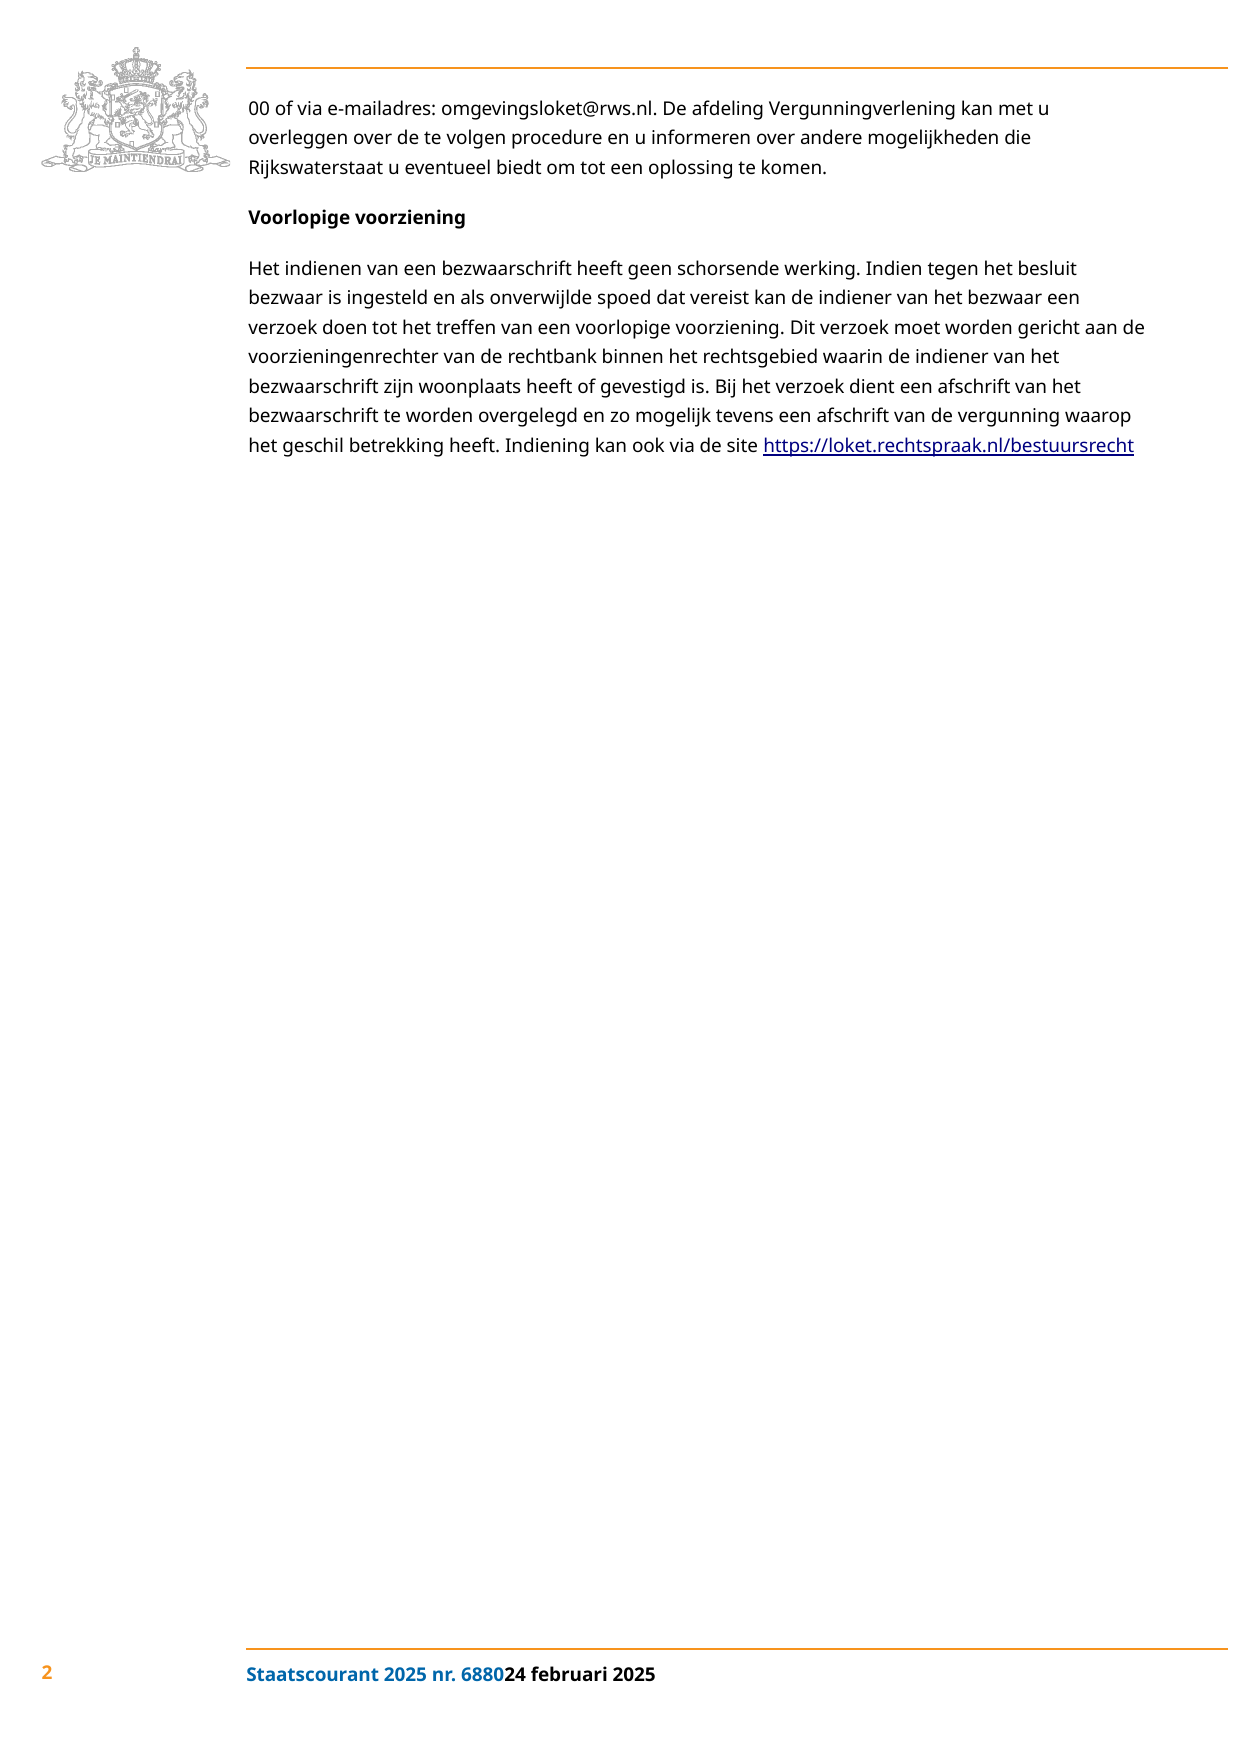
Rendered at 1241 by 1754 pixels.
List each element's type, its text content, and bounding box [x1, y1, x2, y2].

picture [41, 47, 231, 172]
text Het indienen van een bezwaarschrift heeft geen schorsende werking. Indien tegen het besluit bezwaar is ingesteld en als onverwijlde spoed dat vereist kan de indiener van het bezwaar een verzoek doen tot het treffen van een voorlopige voorziening. Dit verzoek moet worden gericht aan de voorzieningenrechter van de rechtbank binnen het rechtsgebied waarin de indiener van het bezwaarschrift zijn woonplaats heeft of gevestigd is. Bij het verzoek dient een afschrift van het bezwaarschrift te worden overgelegd en zo mogelijk tevens een afschrift van de vergunning waarop het geschil betrekking heeft. Indiening kan ook via de site https://loket.rechtspraak.nl/bestuursrecht [248, 255, 1152, 458]
text 00 of via e-mailadres: omgevingsloket@rws.nl. De afdeling Vergunningverlening kan met u overleggen over de te volgen procedure en u informeren over andere mogelijkheden die Rijkswaterstaat u eventueel biedt om tot een oplossing te komen. [248, 95, 1152, 180]
text Voorlopige voorziening [248, 204, 1152, 230]
